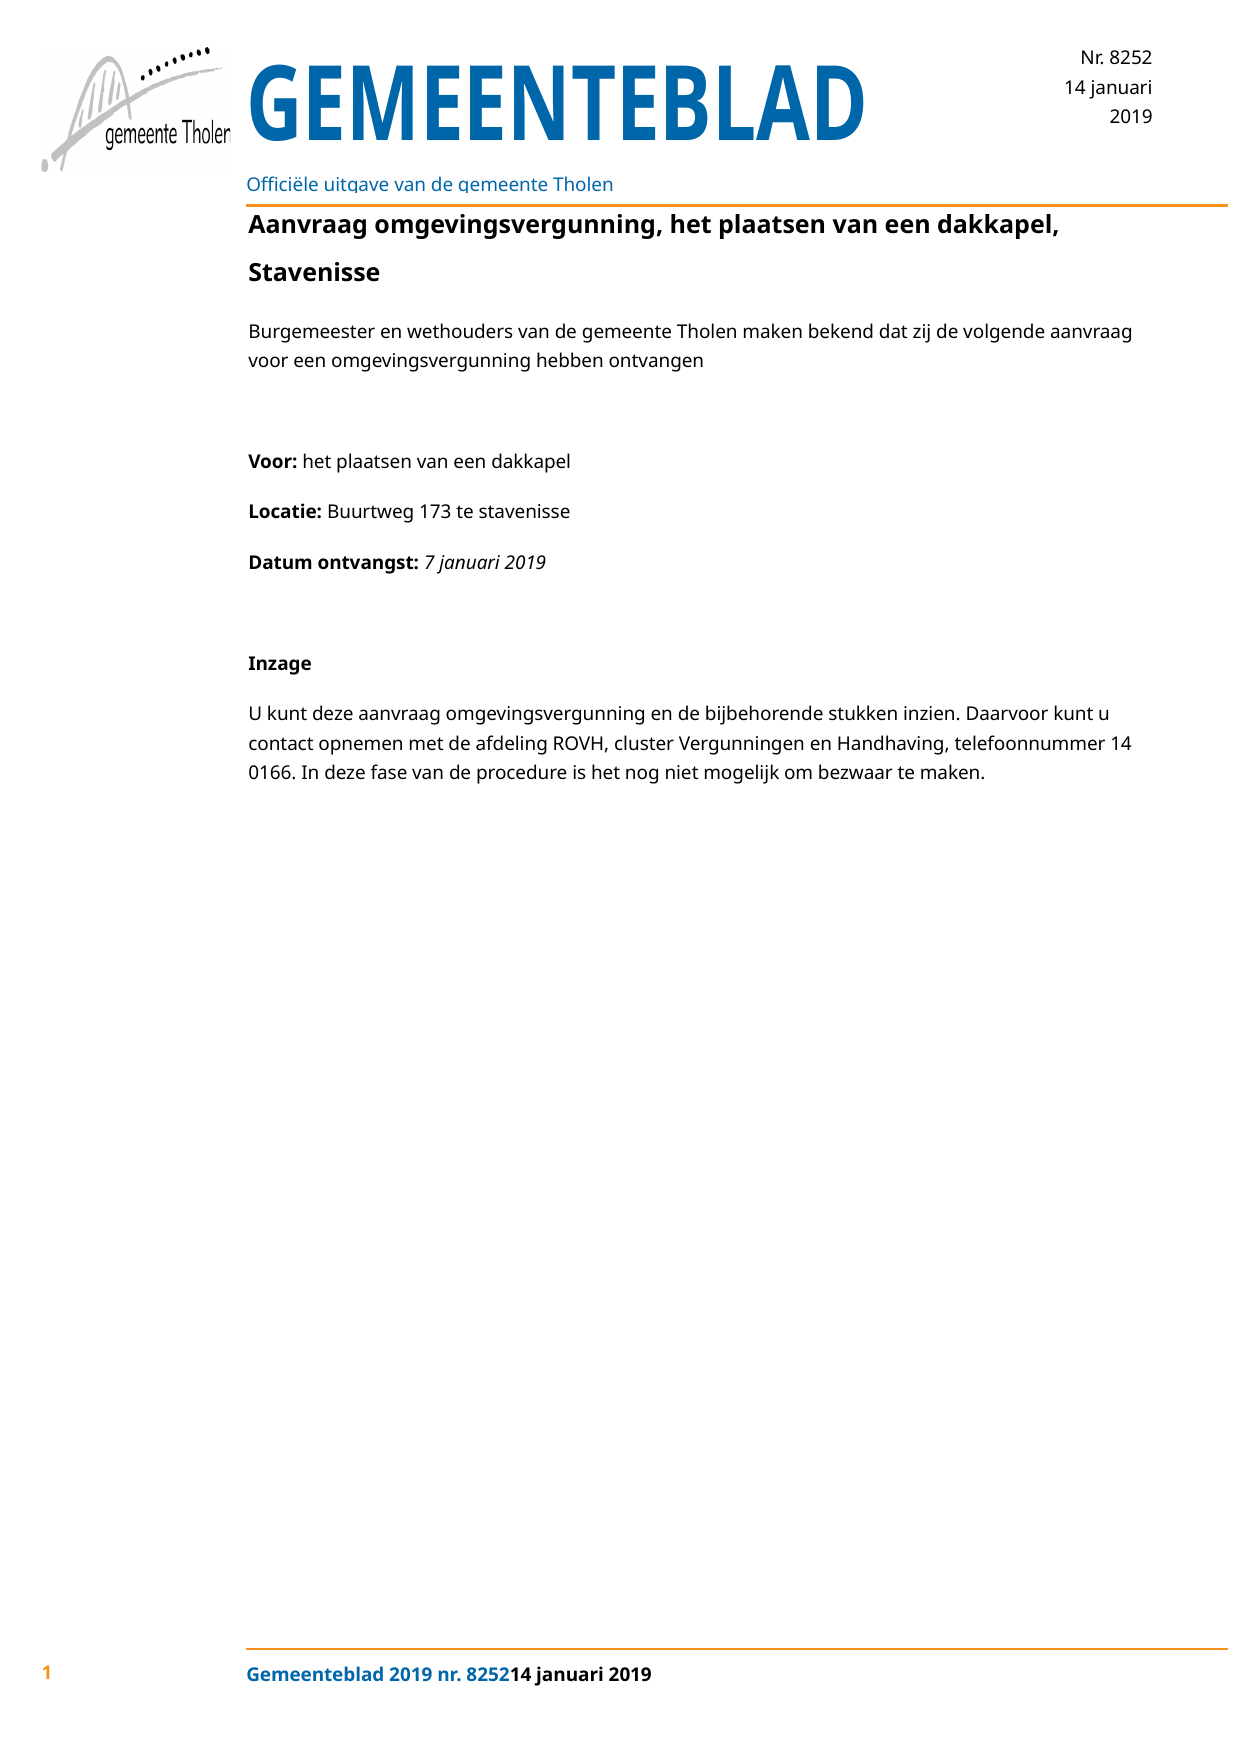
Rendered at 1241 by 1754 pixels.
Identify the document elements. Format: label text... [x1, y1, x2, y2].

text Datum ontvangst: 7 januari 2019 [248, 549, 1152, 575]
text Burgemeester en wethouders van de gemeente Tholen maken bekend dat zij de volgende aanvraag voor een omgevingsvergunning hebben ontvangen [248, 318, 1152, 373]
text U kunt deze aanvraag omgevingsvergunning en de bijbehorende stukken inzien. Daarvoor kunt u contact opnemen met de afdeling ROVH, cluster Vergunningen en Handhaving, telefoonnummer 14 0166. In deze fase van de procedure is het nog niet mogelijk om bezwaar te maken. [248, 700, 1152, 785]
picture [41, 47, 231, 172]
text Locatie: Buurtweg 173 te stavenisse [248, 499, 1152, 524]
text Inzage [248, 650, 1152, 676]
text Voor: het plaatsen van een dakkapel [248, 448, 1152, 474]
text Aanvraag omgevingsvergunning, het plaatsen van een dakkapel, Stavenisse [248, 207, 1152, 288]
